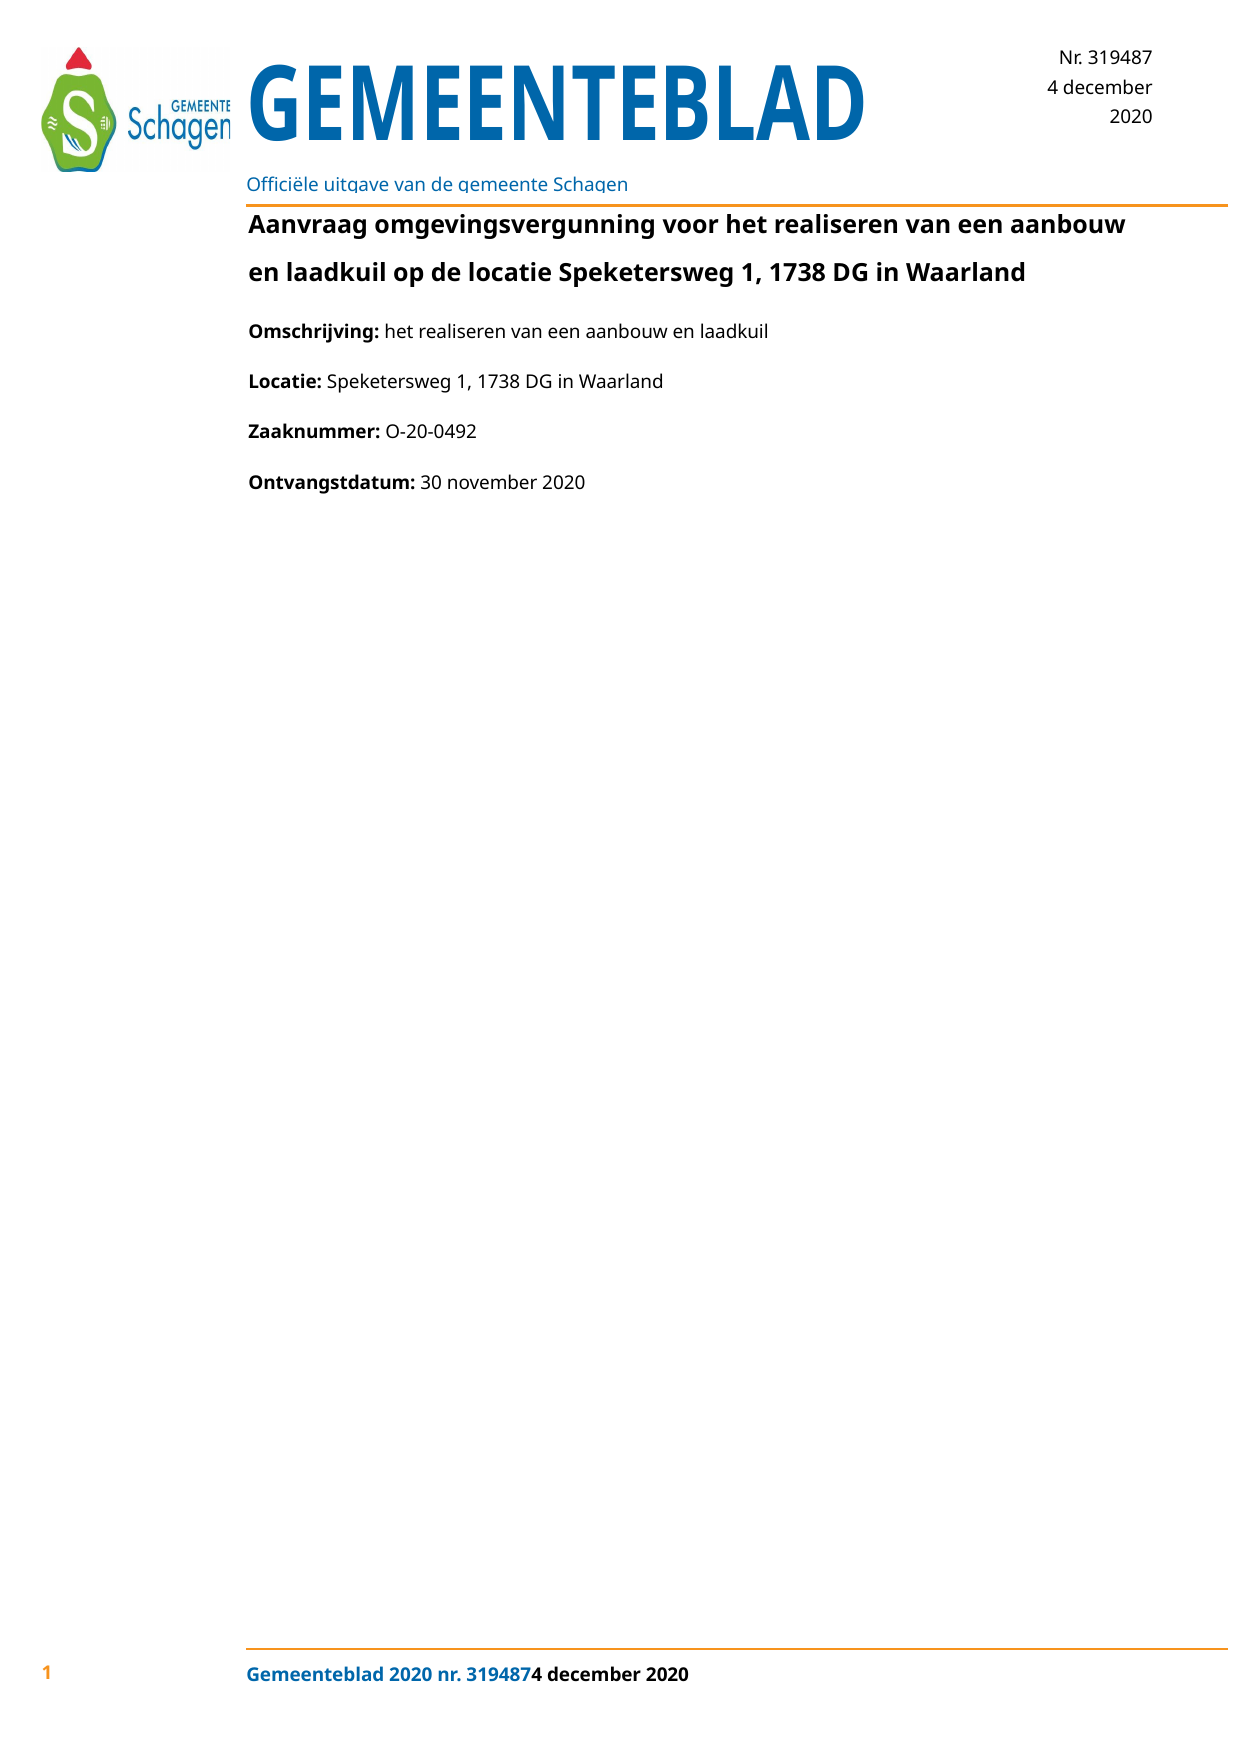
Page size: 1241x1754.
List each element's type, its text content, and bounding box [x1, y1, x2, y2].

picture [41, 47, 231, 172]
text Omschrijving: het realiseren van een aanbouw en laadkuil [248, 318, 1152, 344]
text Aanvraag omgevingsvergunning voor het realiseren van een aanbouw en laadkuil op de locatie Speketersweg 1, 1738 DG in Waarland [248, 207, 1152, 288]
text Ontvangstdatum: 30 november 2020 [248, 469, 1152, 495]
text Zaaknummer: O-20-0492 [248, 419, 1152, 444]
text Locatie: Speketersweg 1, 1738 DG in Waarland [248, 368, 1152, 394]
